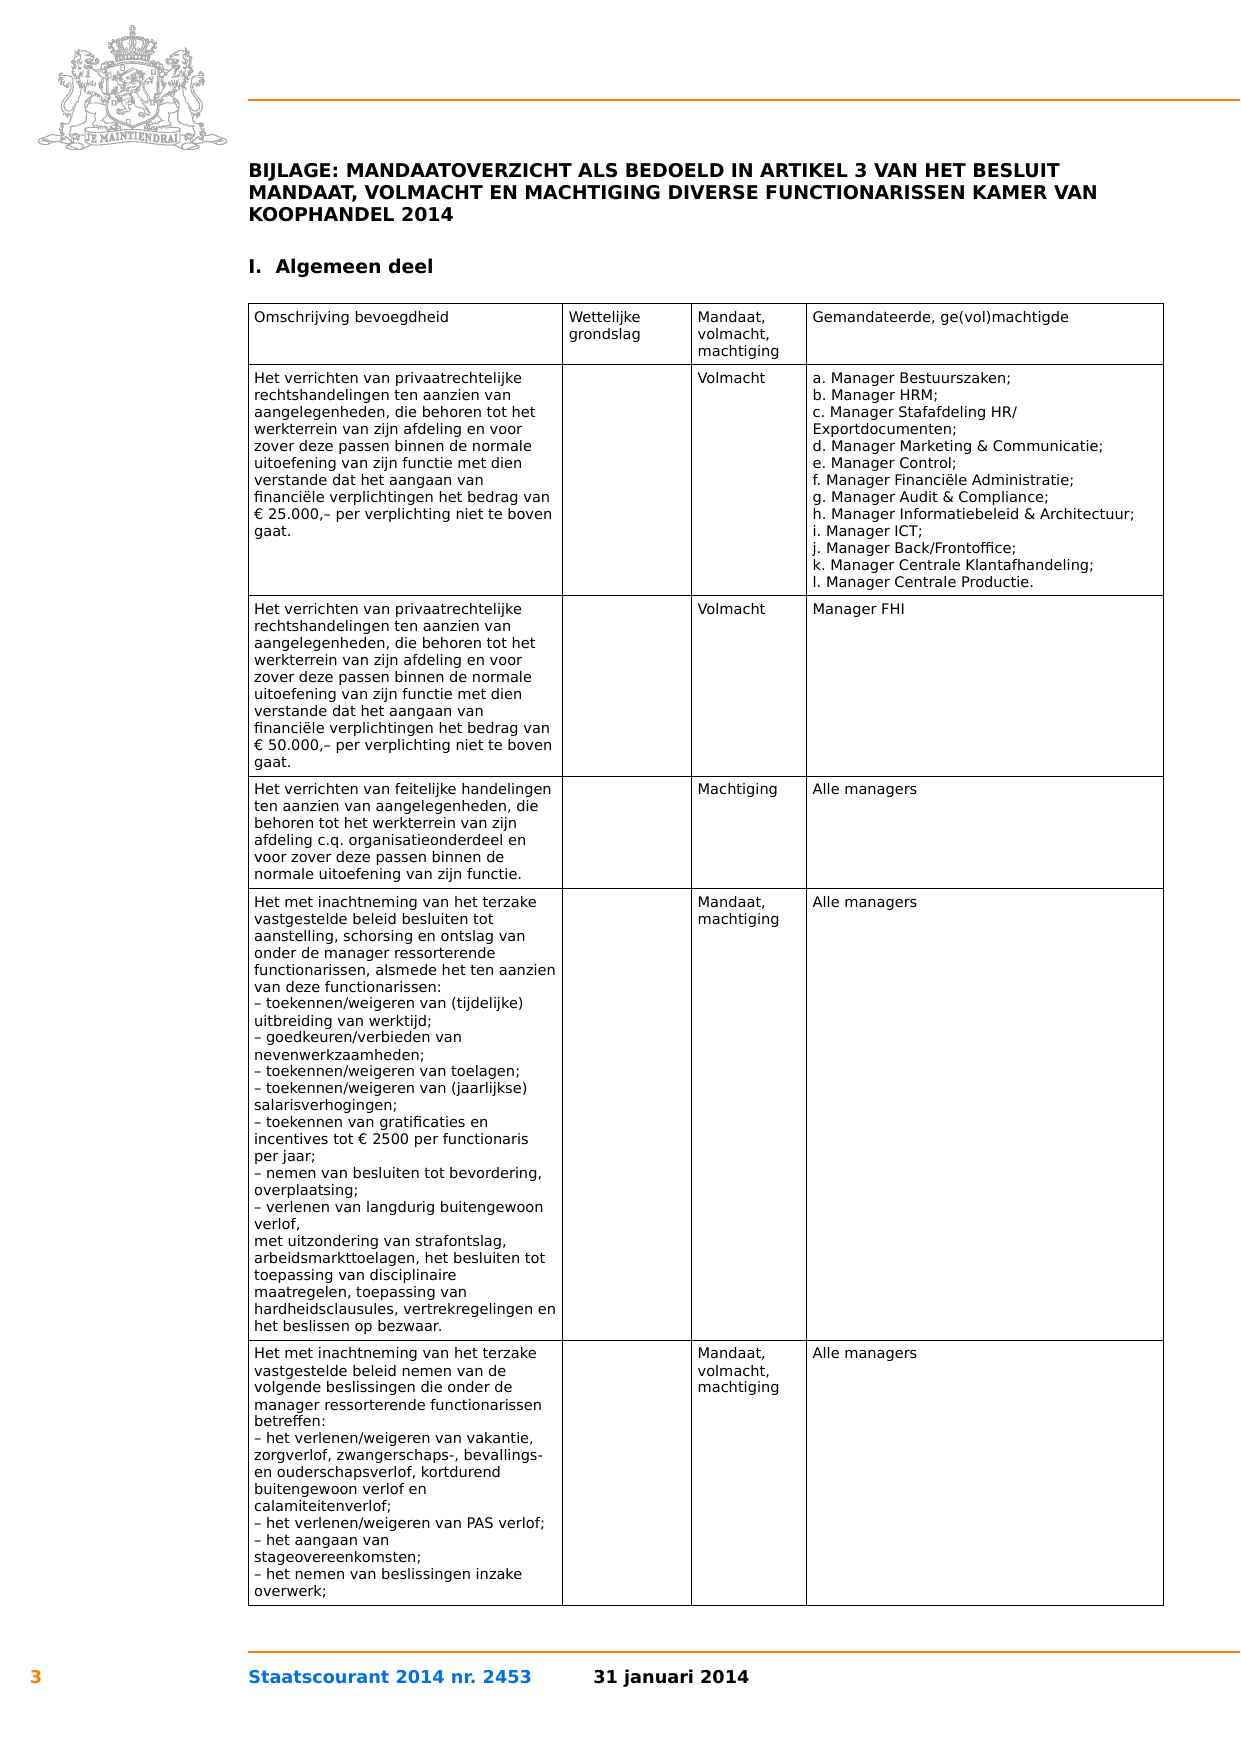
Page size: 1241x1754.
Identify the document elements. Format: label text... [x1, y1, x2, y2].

table_cell [563, 365, 691, 595]
table_cell Machtiging [692, 777, 806, 888]
table_cell Alle managers [807, 1341, 1163, 1605]
table_cell Mandaat, volmacht, machtiging [692, 1341, 806, 1605]
table_cell Volmacht [692, 365, 806, 595]
table_cell Het verrichten van privaatrechtelijke rechtshandelingen ten aanzien van aangelegenheden, die behoren tot het werkterrein van zijn afdeling en voor zover deze passen binnen de normale uitoefening van zijn functie met dien verstande dat het aangaan van financiële verplichtingen het bedrag van € 50.000,– per verplichting niet te boven gaat. [249, 596, 562, 776]
picture [38, 25, 227, 150]
table_cell [563, 1341, 691, 1605]
table_cell a. Manager Bestuurszaken; b. Manager HRM; c. Manager Stafafdeling HR/ Exportdocumenten; d. Manager Marketing & Communicatie; e. Manager Control; f. Manager Financiële Administratie; g. Manager Audit & Compliance; h. Manager Informatiebeleid & Architectuur; i. Manager ICT; j. Manager Back/Frontoffice; k. Manager Centrale Klantafhandeling; l. Manager Centrale Productie. [807, 365, 1163, 595]
table_cell [563, 777, 691, 888]
table_cell Het verrichten van feitelijke handelingen ten aanzien van aangelegenheden, die behoren tot het werkterrein van zijn afdeling c.q. organisatieonderdeel en voor zover deze passen binnen de normale uitoefening van zijn functie. [249, 777, 562, 888]
table_cell Alle managers [807, 777, 1163, 888]
table_header Mandaat, volmacht, machtiging [692, 304, 806, 364]
table_header Wettelijke grondslag [563, 304, 691, 364]
table_header Omschrijving bevoegdheid [249, 304, 562, 364]
table_cell Volmacht [692, 596, 806, 776]
table_cell Manager FHI [807, 596, 1163, 776]
table_cell Mandaat, machtiging [692, 889, 806, 1340]
table_cell Het met inachtneming van het terzake vastgestelde beleid nemen van de volgende beslissingen die onder de manager ressorterende functionarissen betreffen: – het verlenen/weigeren van vakantie, zorgverlof, zwangerschaps-, bevallings- en ouderschapsverlof, kortdurend buitengewoon verlof en calamiteitenverlof; – het verlenen/weigeren van PAS verlof; – het aangaan van stageovereenkomsten; – het nemen van beslissingen inzake overwerk; [249, 1341, 562, 1605]
table_header Gemandateerde, ge(vol)machtigde [807, 304, 1163, 364]
subtitle BIJLAGE: MANDAATOVERZICHT ALS BEDOELD IN ARTIKEL 3 VAN HET BESLUIT MANDAAT, VOLMACHT EN MACHTIGING DIVERSE FUNCTIONARISSEN KAMER VAN KOOPHANDEL 2014 [248, 160, 1163, 226]
subtitle I. Algemeen deel [248, 256, 1163, 278]
table_cell Het verrichten van privaatrechtelijke rechtshandelingen ten aanzien van aangelegenheden, die behoren tot het werkterrein van zijn afdeling en voor zover deze passen binnen de normale uitoefening van zijn functie met dien verstande dat het aangaan van financiële verplichtingen het bedrag van € 25.000,– per verplichting niet te boven gaat. [249, 365, 562, 595]
table_cell Alle managers [807, 889, 1163, 1340]
table_cell Het met inachtneming van het terzake vastgestelde beleid besluiten tot aanstelling, schorsing en ontslag van onder de manager ressorterende functionarissen, alsmede het ten aanzien van deze functionarissen: – toekennen/weigeren van (tijdelijke) uitbreiding van werktijd; – goedkeuren/verbieden van nevenwerkzaamheden; – toekennen/weigeren van toelagen; – toekennen/weigeren van (jaarlijkse) salarisverhogingen; – toekennen van gratificaties en incentives tot € 2500 per functionaris per jaar; – nemen van besluiten tot bevordering, overplaatsing; – verlenen van langdurig buitengewoon verlof, met uitzondering van strafontslag, arbeidsmarkttoelagen, het besluiten tot toepassing van disciplinaire maatregelen, toepassing van hardheidsclausules, vertrekregelingen en het beslissen op bezwaar. [249, 889, 562, 1340]
table_cell [563, 596, 691, 776]
table_cell [563, 889, 691, 1340]
